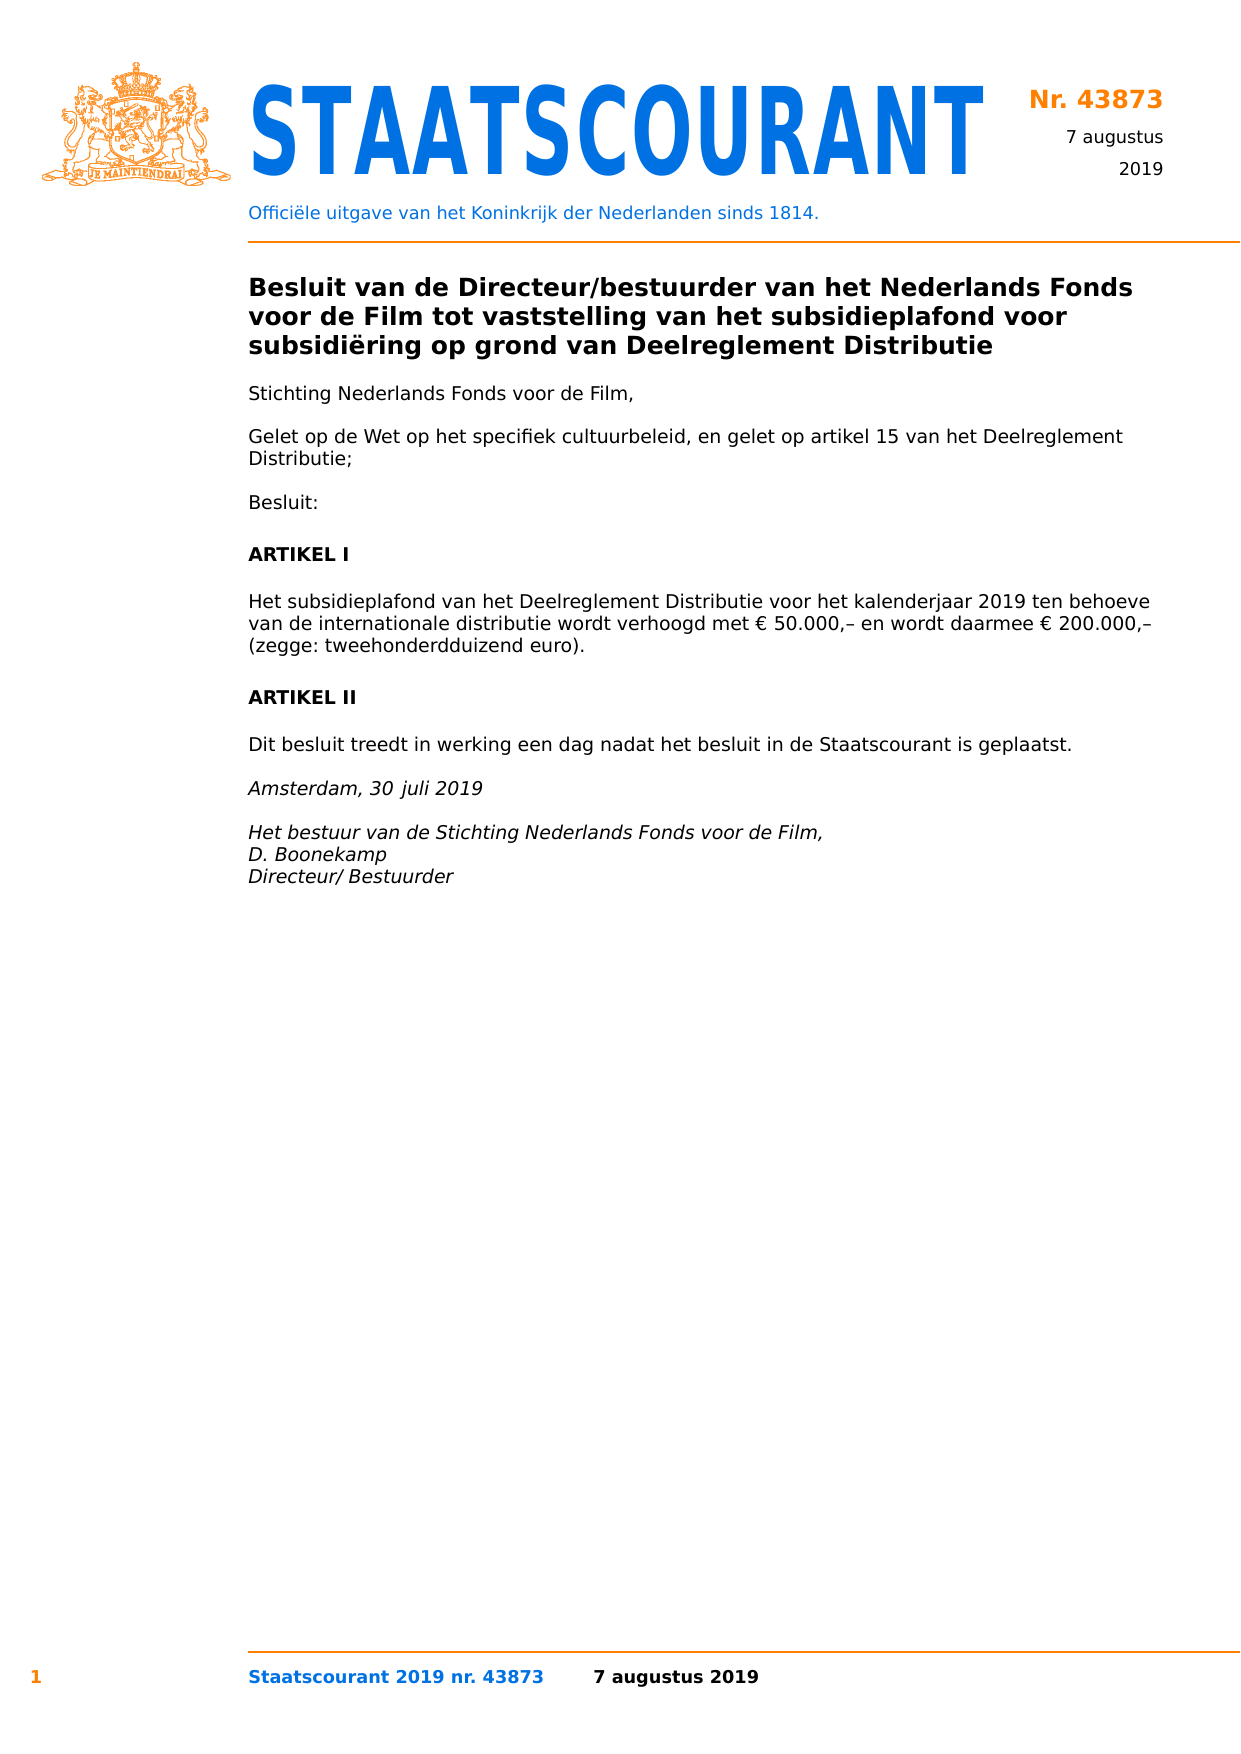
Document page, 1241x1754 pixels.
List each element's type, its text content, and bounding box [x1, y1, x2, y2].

text Het subsidieplafond van het Deelreglement Distributie voor het kalenderjaar 2019 ten behoeve van de internationale distributie wordt verhoogd met € 50.000,– en wordt daarmee € 200.000,– (zegge: tweehonderdduizend euro). [248, 591, 1163, 657]
text Besluit: [248, 492, 1163, 514]
table_header [25, 62, 248, 241]
text Gelet op de Wet op het specifiek cultuurbeleid, en gelet op artikel 15 van het Deelreglement Distributie; [248, 426, 1163, 470]
text Dit besluit treedt in werking een dag nadat het besluit in de Staatscourant is geplaatst. [248, 734, 1163, 756]
table_cell Officiële uitgave van het Koninkrijk der Nederlanden sinds 1814. [248, 203, 1240, 241]
text Het bestuur van de Stichting Nederlands Fonds voor de Film, D. Boonekamp Directeur/ Bestuurder [248, 822, 1163, 888]
table_header STAATSCOURANT [248, 62, 998, 203]
picture [41, 62, 231, 186]
text Stichting Nederlands Fonds voor de Film, [248, 382, 1163, 404]
table_header Nr. 43873 [998, 62, 1240, 121]
subtitle ARTIKEL II [248, 687, 1163, 709]
table_cell 7 augustus [998, 121, 1240, 153]
subtitle Besluit van de Directeur/bestuurder van het Nederlands Fonds voor de Film tot vaststelling van het subsidieplafond voor subsidiëring op grond van Deelreglement Distributie [248, 273, 1163, 361]
text Amsterdam, 30 juli 2019 [248, 778, 1163, 800]
table_cell 2019 [998, 153, 1240, 203]
subtitle ARTIKEL I [248, 544, 1163, 566]
